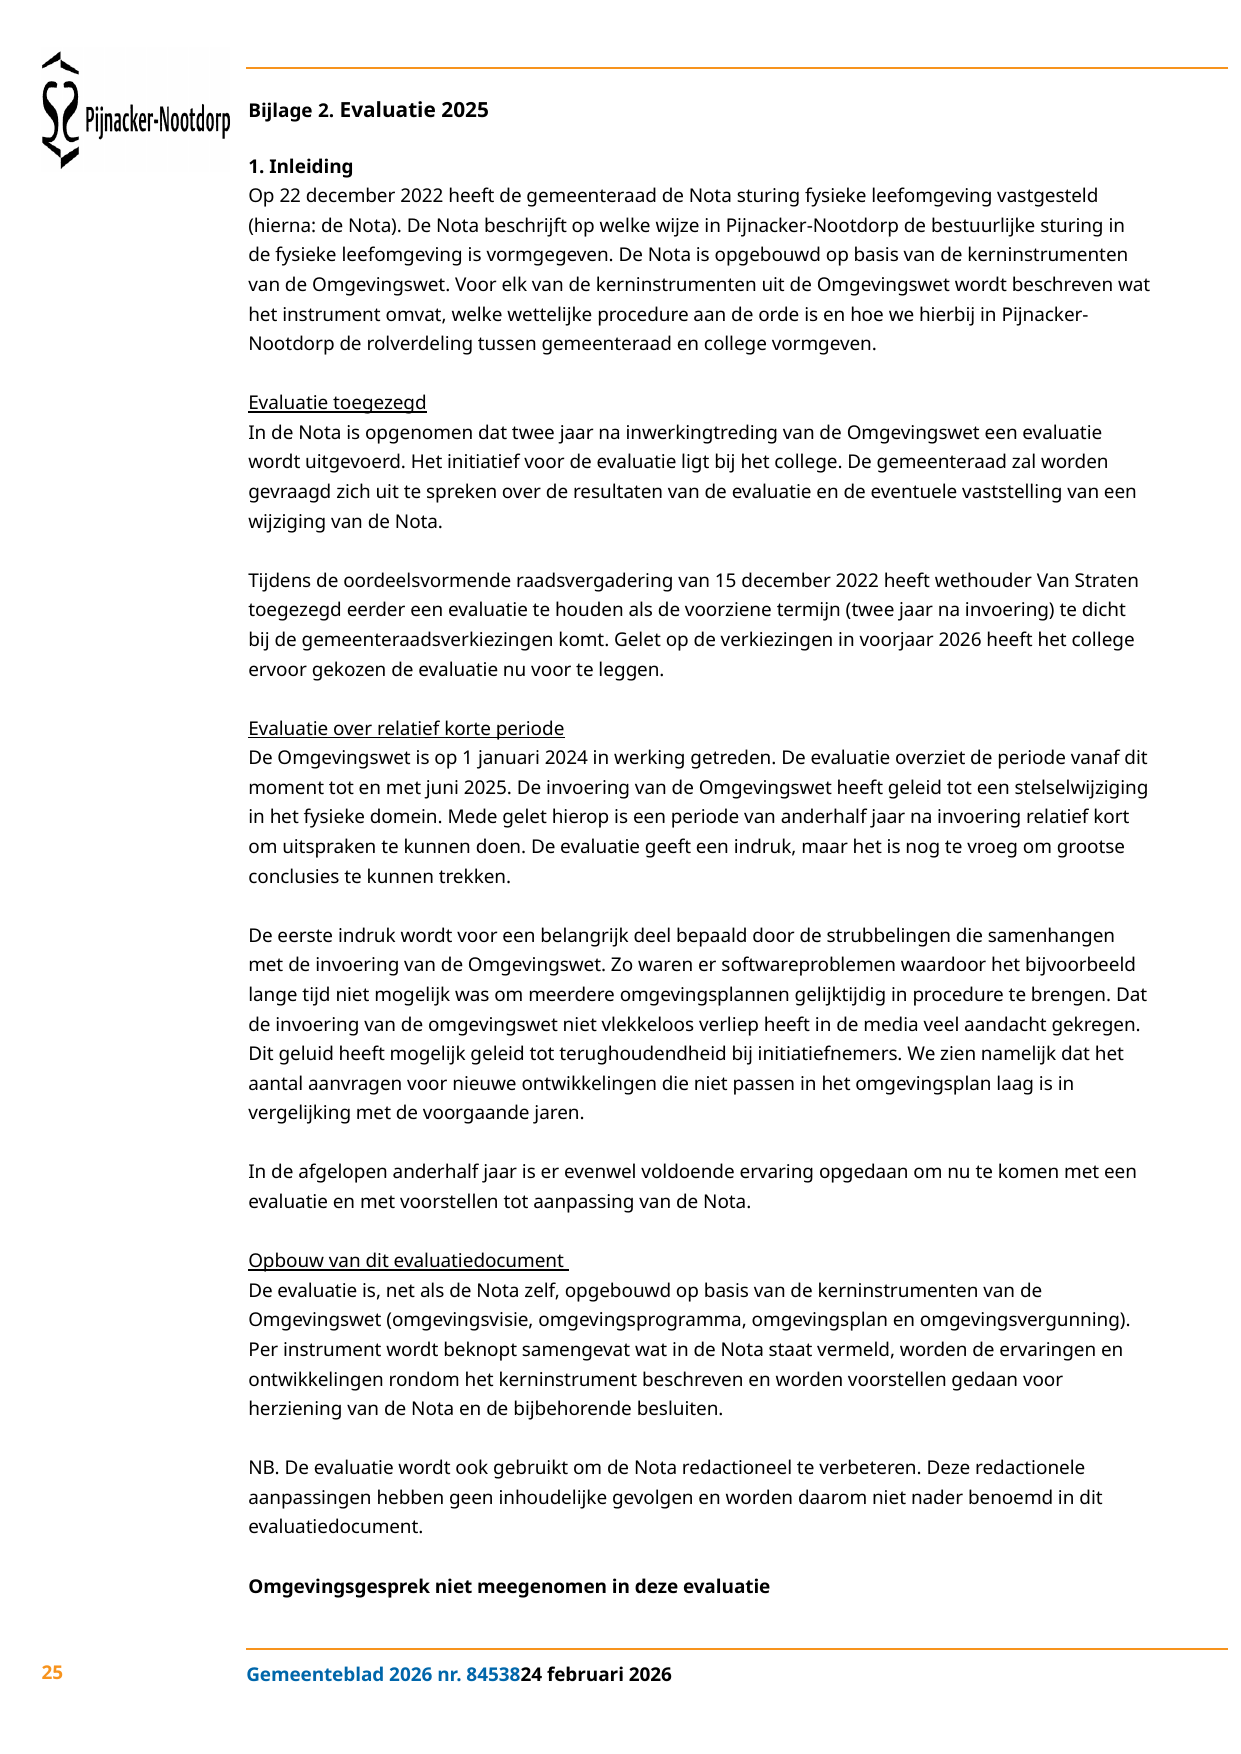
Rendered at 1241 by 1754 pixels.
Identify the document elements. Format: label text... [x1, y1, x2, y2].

text In de afgelopen anderhalf jaar is er evenwel voldoende ervaring opgedaan om nu te komen met een evaluatie en met voorstellen tot aanpassing van de Nota. [248, 1159, 1152, 1214]
text Evaluatie toegezegd [248, 389, 1152, 415]
table_header Omgevingsgesprek niet meegenomen in deze evaluatie [248, 1573, 1152, 1599]
text NB. De evaluatie wordt ook gebruikt om de Nota redactioneel te verbeteren. Deze redactionele aanpassingen hebben geen inhoudelijke gevolgen en worden daarom niet nader benoemd in dit evaluatiedocument. [248, 1454, 1152, 1539]
text Bijlage 2. Evaluatie 2025 [248, 95, 1152, 123]
picture [41, 47, 231, 172]
text Op 22 december 2022 heeft de gemeenteraad de Nota sturing fysieke leefomgeving vastgesteld (hierna: de Nota). De Nota beschrijft op welke wijze in Pijnacker-Nootdorp de bestuurlijke sturing in de fysieke leefomgeving is vormgegeven. De Nota is opgebouwd op basis van de kerninstrumenten van de Omgevingswet. Voor elk van de kerninstrumenten uit de Omgevingswet wordt beschreven wat het instrument omvat, welke wettelijke procedure aan de orde is en hoe we hierbij in Pijnacker-Nootdorp de rolverdeling tussen gemeenteraad en college vormgeven. [248, 182, 1152, 356]
text De eerste indruk wordt voor een belangrijk deel bepaald door de strubbelingen die samenhangen met de invoering van de Omgevingswet. Zo waren er softwareproblemen waardoor het bijvoorbeeld lange tijd niet mogelijk was om meerdere omgevingsplannen gelijktijdig in procedure te brengen. Dat de invoering van de omgevingswet niet vlekkeloos verliep heeft in de media veel aandacht gekregen. Dit geluid heeft mogelijk geleid tot terughoudendheid bij initiatiefnemers. We zien namelijk dat het aantal aanvragen voor nieuwe ontwikkelingen die niet passen in het omgevingsplan laag is in vergelijking met de voorgaande jaren. [248, 922, 1152, 1125]
text Tijdens de oordeelsvormende raadsvergadering van 15 december 2022 heeft wethouder Van Straten toegezegd eerder een evaluatie te houden als de voorziene termijn (twee jaar na invoering) te dicht bij de gemeenteraadsverkiezingen komt. Gelet op de verkiezingen in voorjaar 2026 heeft het college ervoor gekozen de evaluatie nu voor te leggen. [248, 567, 1152, 682]
text In de Nota is opgenomen dat twee jaar na inwerkingtreding van de Omgevingswet een evaluatie wordt uitgevoerd. Het initiatief voor de evaluatie ligt bij het college. De gemeenteraad zal worden gevraagd zich uit te spreken over de resultaten van de evaluatie en de eventuele vaststelling van een wijziging van de Nota. [248, 419, 1152, 534]
text De Omgevingswet is op 1 januari 2024 in werking getreden. De evaluatie overziet de periode vanaf dit moment tot en met juni 2025. De invoering van de Omgevingswet heeft geleid tot een stelselwijziging in het fysieke domein. Mede gelet hierop is een periode van anderhalf jaar na invoering relatief kort om uitspraken te kunnen doen. De evaluatie geeft een indruk, maar het is nog te vroeg om grootse conclusies te kunnen trekken. [248, 744, 1152, 889]
text 1. Inleiding [248, 153, 1152, 179]
text Evaluatie over relatief korte periode [248, 715, 1152, 741]
text Opbouw van dit evaluatiedocument [248, 1247, 1152, 1273]
text De evaluatie is, net als de Nota zelf, opgebouwd op basis van de kerninstrumenten van de Omgevingswet (omgevingsvisie, omgevingsprogramma, omgevingsplan en omgevingsvergunning). Per instrument wordt beknopt samengevat wat in de Nota staat vermeld, worden de ervaringen en ontwikkelingen rondom het kerninstrument beschreven en worden voorstellen gedaan voor herziening van de Nota en de bijbehorende besluiten. [248, 1277, 1152, 1421]
